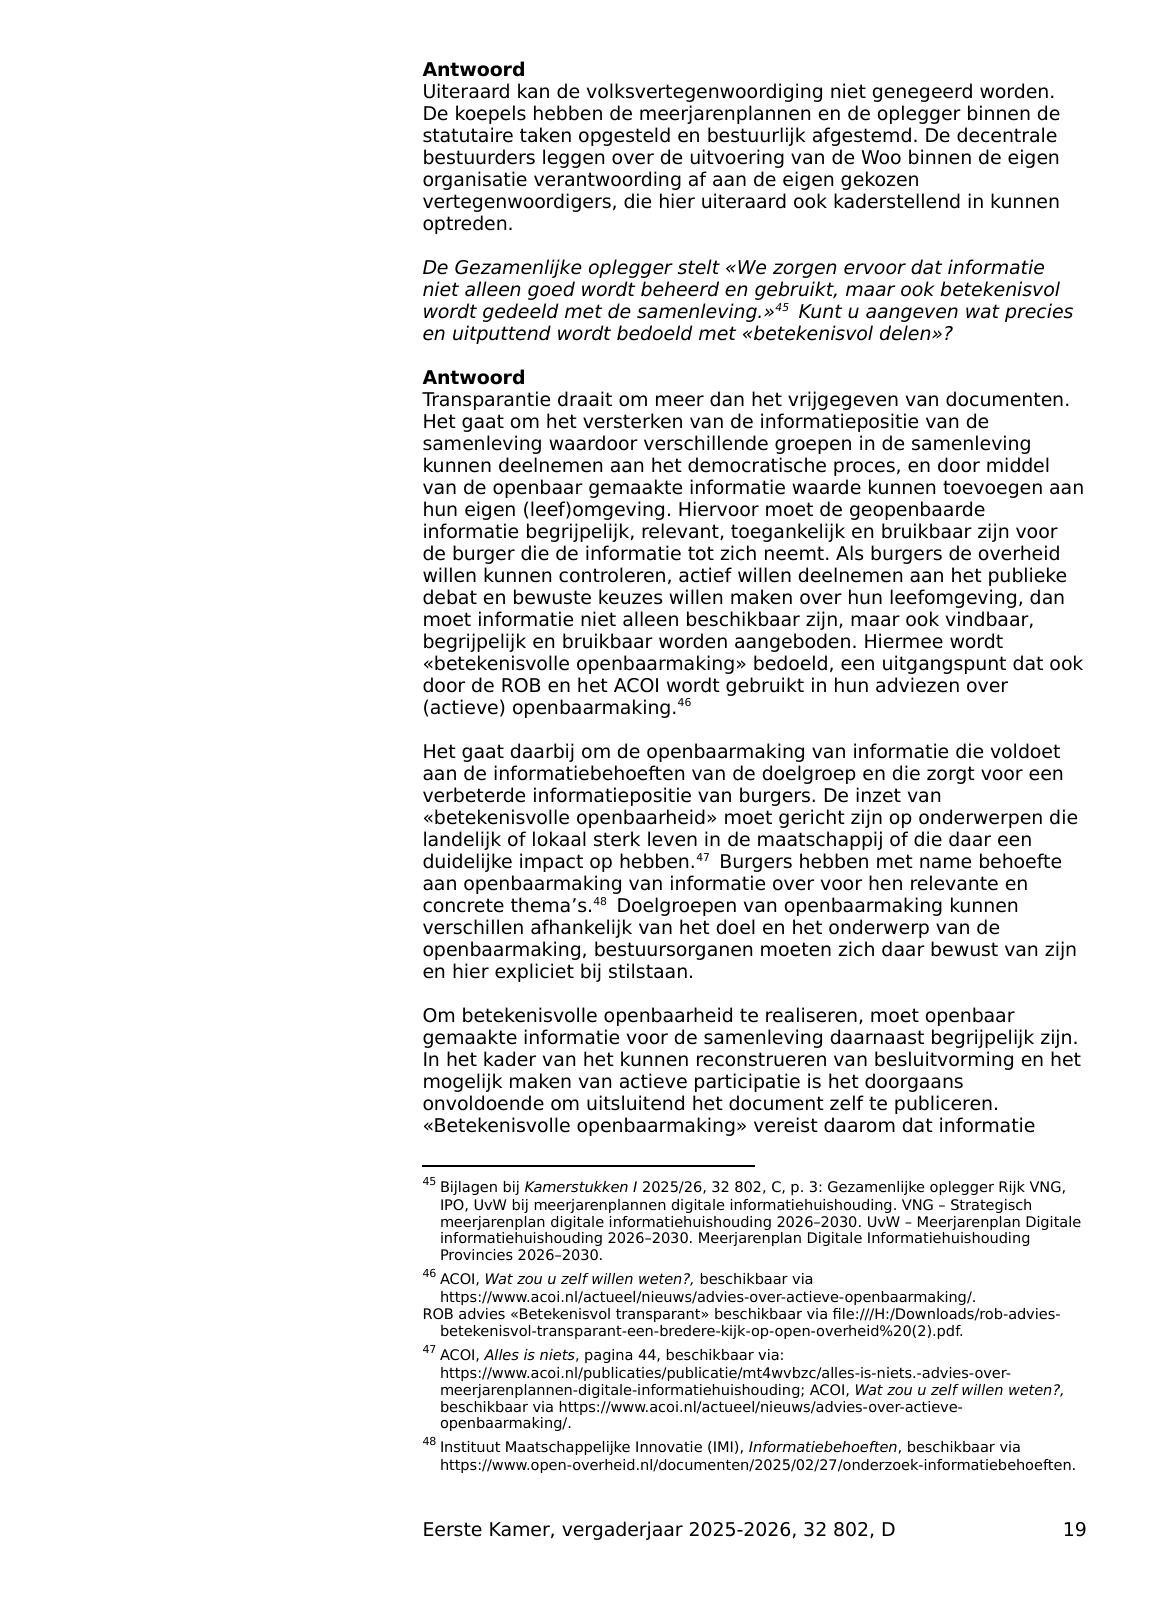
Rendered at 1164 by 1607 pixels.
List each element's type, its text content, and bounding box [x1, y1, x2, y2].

text ACOI, Wat zou u zelf willen weten?, beschikbaar via https://www.acoi.nl/actueel/nieuws/advies-over-actieve-openbaarmaking/. [422, 1267, 1087, 1306]
text Transparantie draait om meer dan het vrijgegeven van documenten. Het gaat om het versterken van de informatiepositie van de samenleving waardoor verschillende groepen in de samenleving kunnen deelnemen aan het democratische proces, en door middel van de openbaar gemaakte informatie waarde kunnen toevoegen aan hun eigen (leef)omgeving. Hiervoor moet de geopenbaarde informatie begrijpelijk, relevant, toegankelijk en bruikbaar zijn voor de burger die de informatie tot zich neemt. Als burgers de overheid willen kunnen controleren, actief willen deelnemen aan het publieke debat en bewuste keuzes willen maken over hun leefomgeving, dan moet informatie niet alleen beschikbaar zijn, maar ook vindbaar, begrijpelijk en bruikbaar worden aangeboden. Hiermee wordt «betekenisvolle openbaarmaking» bedoeld, een uitgangspunt dat ook door de ROB en het ACOI wordt gebruikt in hun adviezen over (actieve) openbaarmaking. [422, 389, 1087, 719]
text Om betekenisvolle openbaarheid te realiseren, moet openbaar gemaakte informatie voor de samenleving daarnaast begrijpelijk zijn. In het kader van het kunnen reconstrueren van besluitvorming en het mogelijk maken van actieve participatie is het doorgaans onvoldoende om uitsluitend het document zelf te publiceren. «Betekenisvolle openbaarmaking» vereist daarom dat informatie [422, 1005, 1087, 1137]
text Antwoord [422, 59, 1087, 81]
text Het gaat daarbij om de openbaarmaking van informatie die voldoet aan de informatiebehoeften van de doelgroep en die zorgt voor een verbeterde informatiepositie van burgers. De inzet van «betekenisvolle openbaarheid» moet gericht zijn op onderwerpen die landelijk of lokaal sterk leven in de maatschappij of die daar een duidelijke impact op hebben. Burgers hebben met name behoefte aan openbaarmaking van informatie over voor hen relevante en concrete thema’s. Doelgroepen van openbaarmaking kunnen verschillen afhankelijk van het doel en het onderwerp van de openbaarmaking, bestuursorganen moeten zich daar bewust van zijn en hier expliciet bij stilstaan. [422, 741, 1087, 983]
text Instituut Maatschappelijke Innovatie (IMI), Informatiebehoeften, beschikbaar via https://www.open-overheid.nl/documenten/2025/02/27/onderzoek-informatiebehoeften. [422, 1435, 1087, 1474]
text De Gezamenlijke oplegger stelt «We zorgen ervoor dat informatie niet alleen goed wordt beheerd en gebruikt, maar ook betekenisvol wordt gedeeld met de samenleving.» Kunt u aangeven wat precies en uitputtend wordt bedoeld met «betekenisvol delen»? [422, 257, 1087, 345]
text Uiteraard kan de volksvertegenwoordiging niet genegeerd worden. De koepels hebben de meerjarenplannen en de oplegger binnen de statutaire taken opgesteld en bestuurlijk afgestemd. De decentrale bestuurders leggen over de uitvoering van de Woo binnen de eigen organisatie verantwoording af aan de eigen gekozen vertegenwoordigers, die hier uiteraard ook kaderstellend in kunnen optreden. [422, 81, 1087, 235]
text Bijlagen bij Kamerstukken I 2025/26, 32 802, C, p. 3: Gezamenlijke oplegger Rijk VNG, IPO, UvW bij meerjarenplannen digitale informatiehuishouding. VNG – Strategisch meerjarenplan digitale informatiehuishouding 2026–2030. UvW – Meerjarenplan Digitale informatiehuishouding 2026–2030. Meerjarenplan Digitale Informatiehuishouding Provincies 2026–2030. [422, 1175, 1087, 1264]
text ROB advies «Betekenisvol transparant» beschikbaar via file:///H:/Downloads/rob-advies-betekenisvol-transparant-een-bredere-kijk-op-open-overheid%20(2).pdf. [422, 1306, 1087, 1340]
text Antwoord [422, 367, 1087, 389]
text ACOI, Alles is niets, pagina 44, beschikbaar via: https://www.acoi.nl/publicaties/publicatie/mt4wvbzc/alles-is-niets.-advies-over-meerjarenplannen-digitale-informatiehuishouding; ACOI, Wat zou u zelf willen weten?, beschikbaar via https://www.acoi.nl/actueel/nieuws/advies-over-actieve-openbaarmaking/. [422, 1343, 1087, 1432]
